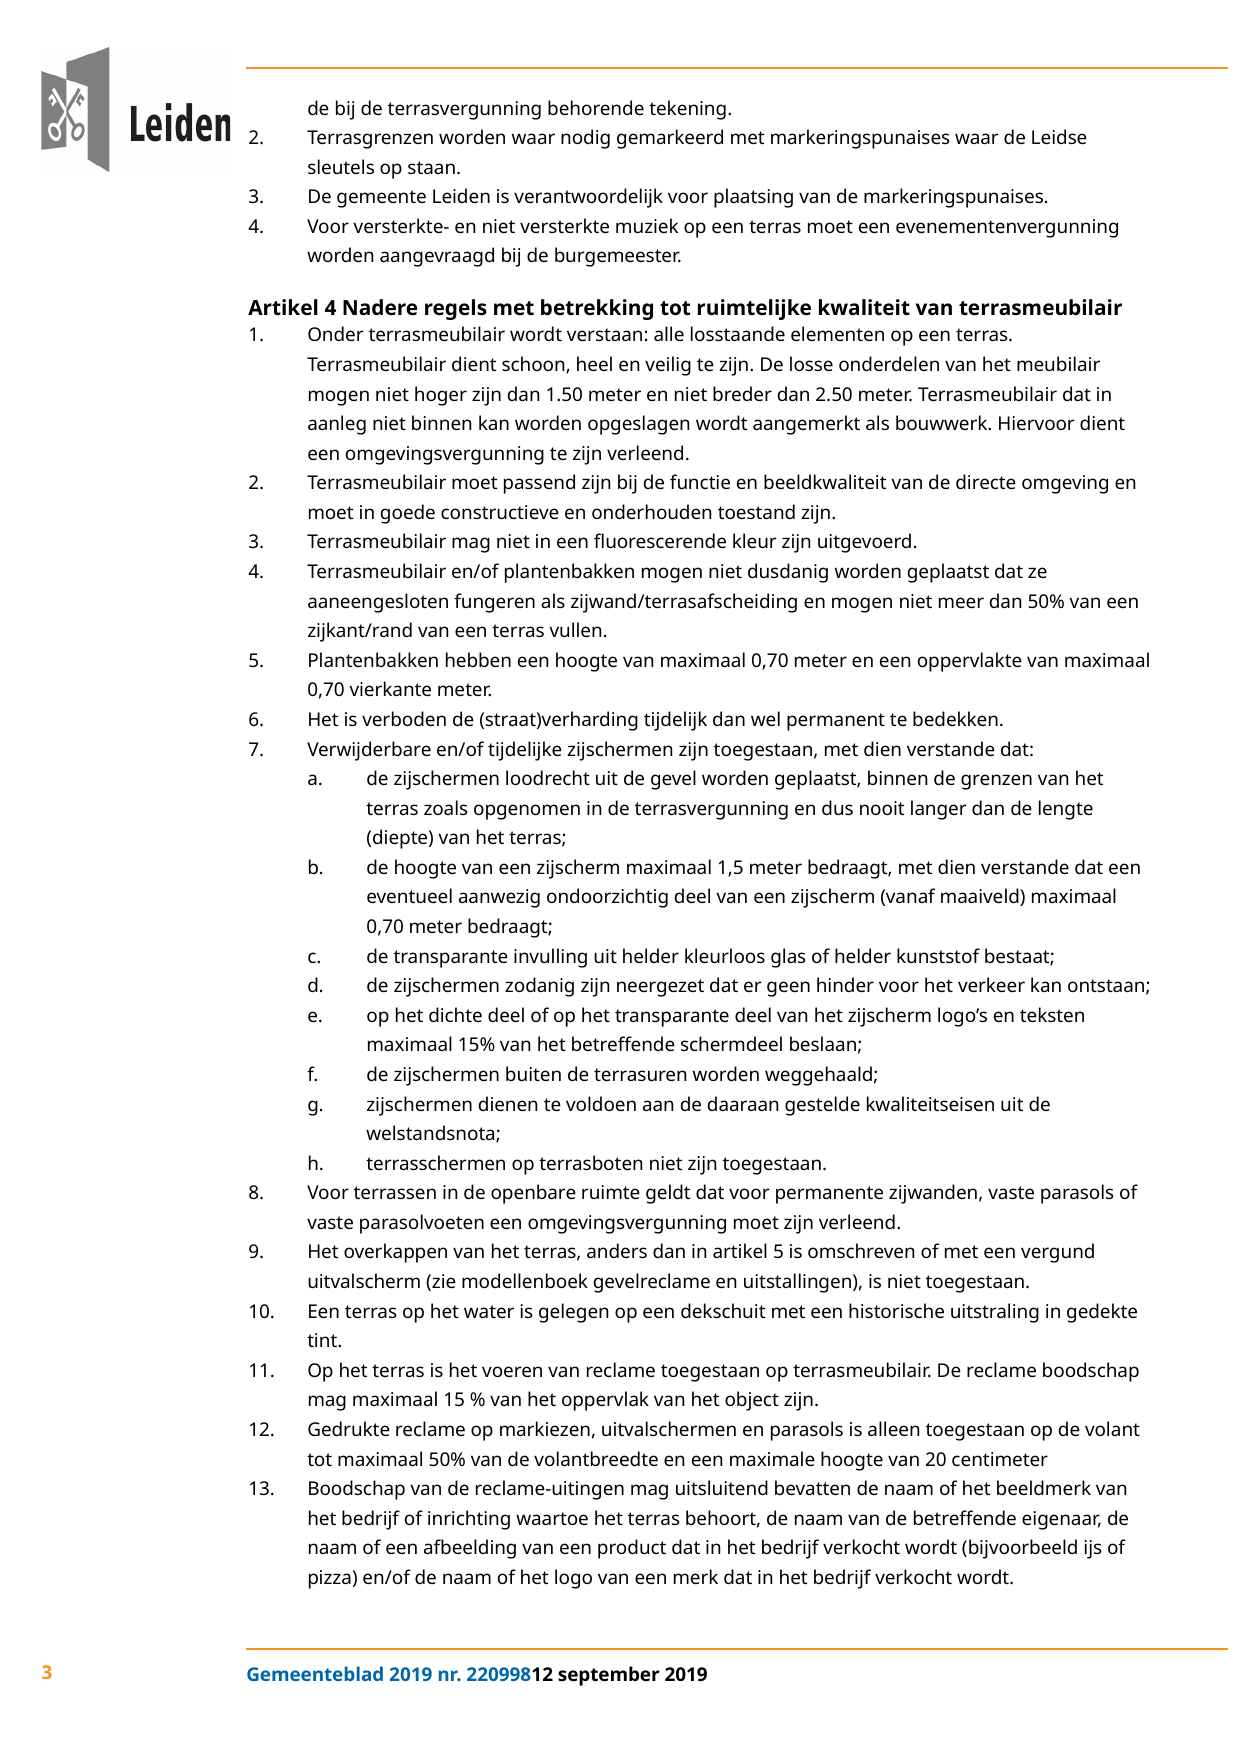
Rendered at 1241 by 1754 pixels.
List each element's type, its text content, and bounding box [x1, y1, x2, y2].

list Verwijderbare en/of tijdelijke zijschermen zijn toegestaan, met dien verstande dat: [248, 736, 1152, 761]
picture [41, 47, 231, 172]
list terrasschermen op terrasboten niet zijn toegestaan. [307, 1150, 1152, 1176]
list Boodschap van de reclame-uitingen mag uitsluitend bevatten de naam of het beeldmerk van het bedrijf of inrichting waartoe het terras behoort, de naam van de betreffende eigenaar, de naam of een afbeelding van een product dat in het bedrijf verkocht wordt (bijvoorbeeld ijs of pizza) en/of de naam of het logo van een merk dat in het bedrijf verkocht wordt. [248, 1475, 1152, 1590]
list Terrasmeubilair en/of plantenbakken mogen niet dusdanig worden geplaatst dat ze aaneengesloten fungeren als zijwand/terrasafscheiding en mogen niet meer dan 50% van een zijkant/rand van een terras vullen. [248, 558, 1152, 643]
text Artikel 4 Nadere regels met betrekking tot ruimtelijke kwaliteit van terrasmeubilair [248, 293, 1152, 322]
list Gedrukte reclame op markiezen, uitvalschermen en parasols is alleen toegestaan op de volant tot maximaal 50% van de volantbreedte en een maximale hoogte van 20 centimeter [248, 1416, 1152, 1471]
list Terrasgrenzen worden waar nodig gemarkeerd met markeringspunaises waar de Leidse sleutels op staan. [248, 124, 1152, 180]
list Onder terrasmeubilair wordt verstaan: alle losstaande elementen op een terras. Terrasmeubilair dient schoon, heel en veilig te zijn. De losse onderdelen van het meubilair mogen niet hoger zijn dan 1.50 meter en niet breder dan 2.50 meter. Terrasmeubilair dat in aanleg niet binnen kan worden opgeslagen wordt aangemerkt als bouwwerk. Hiervoor dient een omgevingsvergunning te zijn verleend. [248, 322, 1152, 466]
list op het dichte deel of op het transparante deel van het zijscherm logo’s en teksten maximaal 15% van het betreffende schermdeel beslaan; [307, 1002, 1152, 1057]
list de zijschermen buiten de terrasuren worden weggehaald; [307, 1061, 1152, 1087]
list Plantenbakken hebben een hoogte van maximaal 0,70 meter en een oppervlakte van maximaal 0,70 vierkante meter. [248, 647, 1152, 702]
list de transparante invulling uit helder kleurloos glas of helder kunststof bestaat; [307, 943, 1152, 968]
list Een terras op het water is gelegen op een dekschuit met een historische uitstraling in gedekte tint. [248, 1298, 1152, 1353]
list De gemeente Leiden is verantwoordelijk voor plaatsing van de markeringspunaises. [248, 183, 1152, 209]
list de zijschermen loodrecht uit de gevel worden geplaatst, binnen de grenzen van het terras zoals opgenomen in de terrasvergunning en dus nooit langer dan de lengte (diepte) van het terras; [307, 765, 1152, 850]
list Terrasmeubilair mag niet in een fluorescerende kleur zijn uitgevoerd. [248, 529, 1152, 554]
list de bij de terrasvergunning behorende tekening. [248, 95, 1152, 121]
list Het is verboden de (straat)verharding tijdelijk dan wel permanent te bedekken. [248, 706, 1152, 732]
list Voor terrassen in de openbare ruimte geldt dat voor permanente zijwanden, vaste parasols of vaste parasolvoeten een omgevingsvergunning moet zijn verleend. [248, 1179, 1152, 1235]
list Voor versterkte- en niet versterkte muziek op een terras moet een evenementenvergunning worden aangevraagd bij de burgemeester. [248, 213, 1152, 268]
list zijschermen dienen te voldoen aan de daaraan gestelde kwaliteitseisen uit de welstandsnota; [307, 1091, 1152, 1146]
list Op het terras is het voeren van reclame toegestaan op terrasmeubilair. De reclame boodschap mag maximaal 15 % van het oppervlak van het object zijn. [248, 1357, 1152, 1412]
list de zijschermen zodanig zijn neergezet dat er geen hinder voor het verkeer kan ontstaan; [307, 972, 1152, 998]
list Terrasmeubilair moet passend zijn bij de functie en beeldkwaliteit van de directe omgeving en moet in goede constructieve en onderhouden toestand zijn. [248, 469, 1152, 525]
list de hoogte van een zijscherm maximaal 1,5 meter bedraagt, met dien verstande dat een eventueel aanwezig ondoorzichtig deel van een zijscherm (vanaf maaiveld) maximaal 0,70 meter bedraagt; [307, 854, 1152, 939]
list Het overkappen van het terras, anders dan in artikel 5 is omschreven of met een vergund uitvalscherm (zie modellenboek gevelreclame en uitstallingen), is niet toegestaan. [248, 1239, 1152, 1294]
